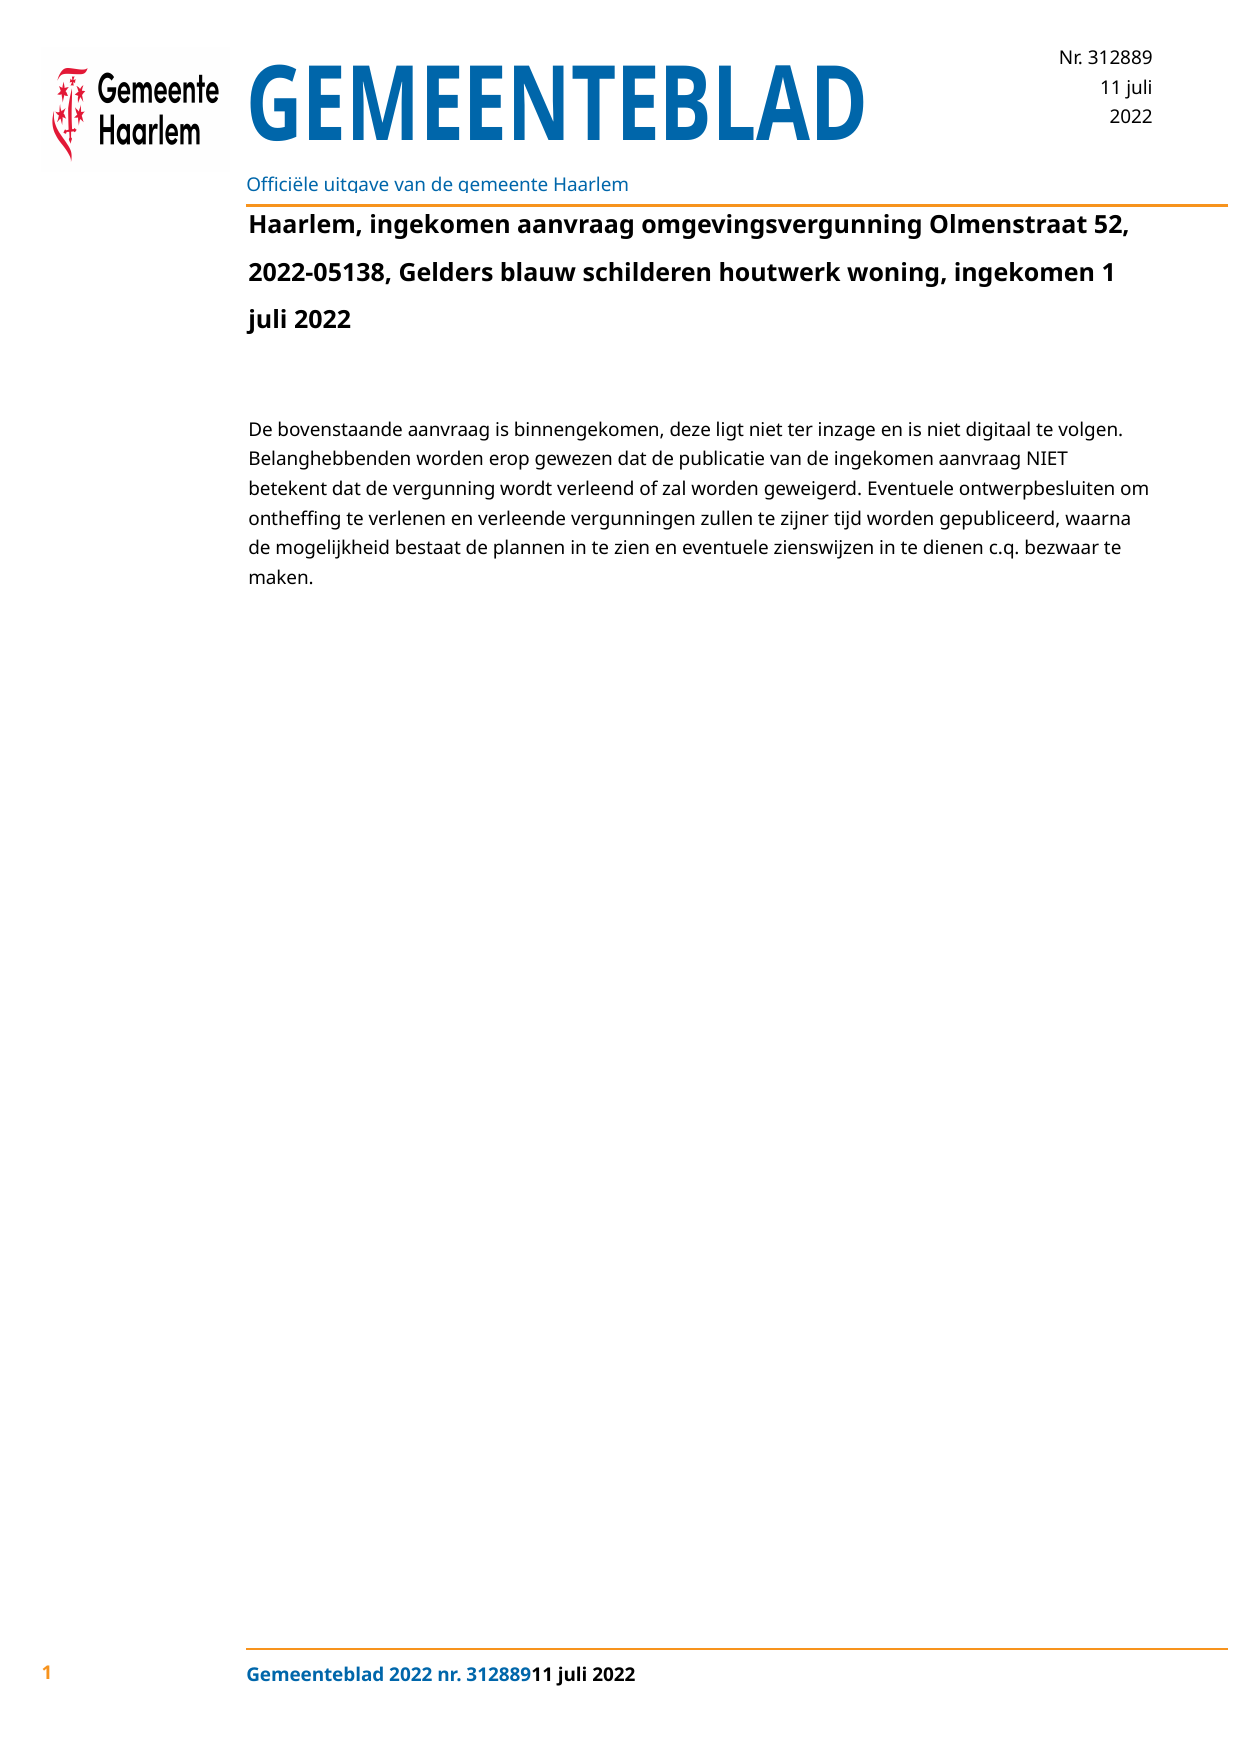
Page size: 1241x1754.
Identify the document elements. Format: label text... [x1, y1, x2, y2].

text Haarlem, ingekomen aanvraag omgevingsvergunning Olmenstraat 52, 2022-05138, Gelders blauw schilderen houtwerk woning, ingekomen 1 juli 2022 [248, 207, 1152, 336]
picture [41, 47, 231, 172]
text De bovenstaande aanvraag is binnengekomen, deze ligt niet ter inzage en is niet digitaal te volgen. Belanghebbenden worden erop gewezen dat de publicatie van de ingekomen aanvraag NIET betekent dat de vergunning wordt verleend of zal worden geweigerd. Eventuele ontwerpbesluiten om ontheffing te verlenen en verleende vergunningen zullen te zijner tijd worden gepubliceerd, waarna de mogelijkheid bestaat de plannen in te zien en eventuele zienswijzen in te dienen c.q. bezwaar te maken. [248, 416, 1152, 589]
